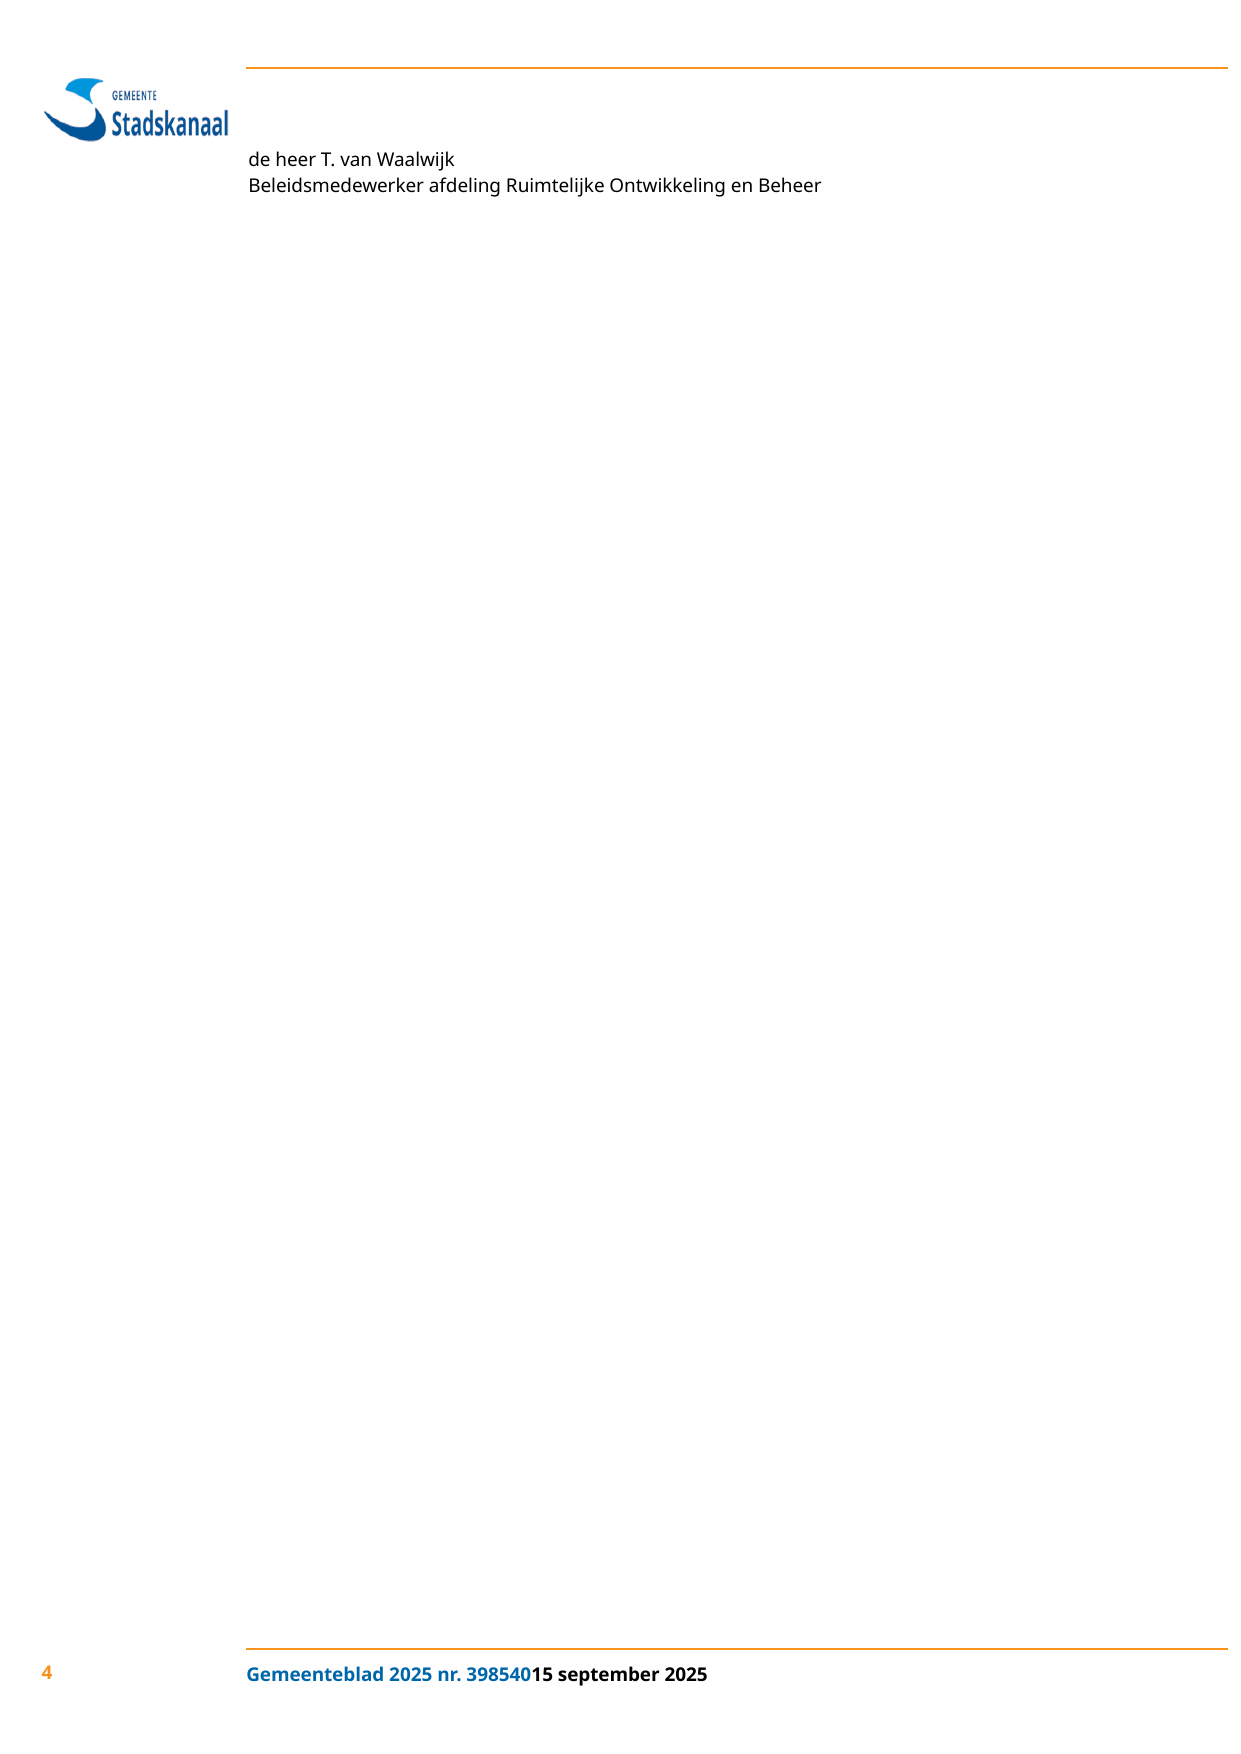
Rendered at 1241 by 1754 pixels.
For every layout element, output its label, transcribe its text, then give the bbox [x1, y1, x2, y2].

text Beleidsmedewerker afdeling Ruimtelijke Ontwikkeling en Beheer [248, 172, 1152, 198]
picture [41, 47, 231, 172]
text de heer T. van Waalwijk [248, 146, 1152, 172]
